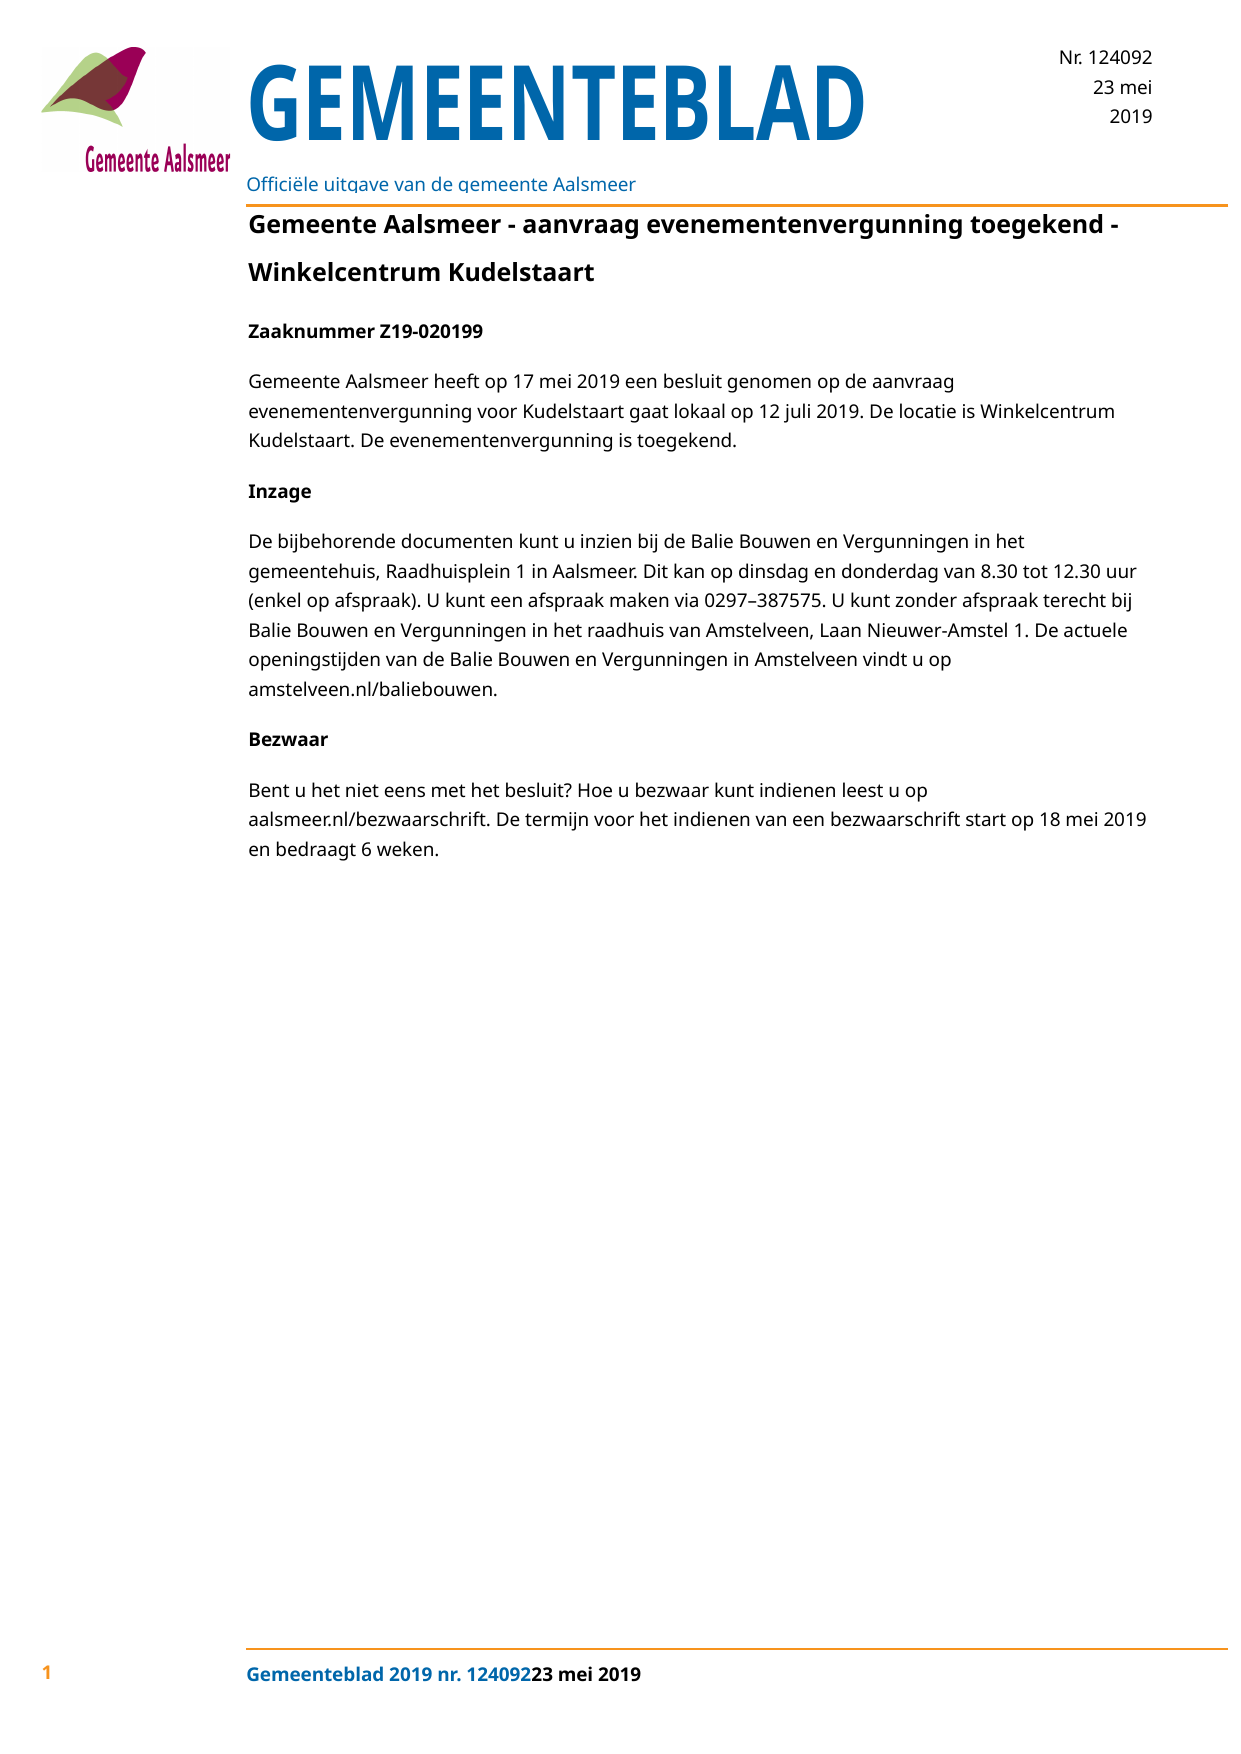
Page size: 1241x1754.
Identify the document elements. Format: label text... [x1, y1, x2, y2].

text Zaaknummer Z19-020199 [248, 318, 1152, 344]
text Inzage [248, 478, 1152, 504]
text Bezwaar [248, 727, 1152, 752]
text Bent u het niet eens met het besluit? Hoe u bezwaar kunt indienen leest u op aalsmeer.nl/bezwaarschrift. De termijn voor het indienen van een bezwaarschrift start op 18 mei 2019 en bedraagt 6 weken. [248, 777, 1152, 862]
text De bijbehorende documenten kunt u inzien bij de Balie Bouwen en Vergunningen in het gemeentehuis, Raadhuisplein 1 in Aalsmeer. Dit kan op dinsdag en donderdag van 8.30 tot 12.30 uur (enkel op afspraak). U kunt een afspraak maken via 0297–387575. U kunt zonder afspraak terecht bij Balie Bouwen en Vergunningen in het raadhuis van Amstelveen, Laan Nieuwer-Amstel 1. De actuele openingstijden van de Balie Bouwen en Vergunningen in Amstelveen vindt u op amstelveen.nl/baliebouwen. [248, 528, 1152, 702]
picture [41, 47, 231, 172]
text Gemeente Aalsmeer heeft op 17 mei 2019 een besluit genomen op de aanvraag evenementenvergunning voor Kudelstaart gaat lokaal op 12 juli 2019. De locatie is Winkelcentrum Kudelstaart. De evenementenvergunning is toegekend. [248, 368, 1152, 453]
text Gemeente Aalsmeer - aanvraag evenementenvergunning toegekend - Winkelcentrum Kudelstaart [248, 207, 1152, 288]
